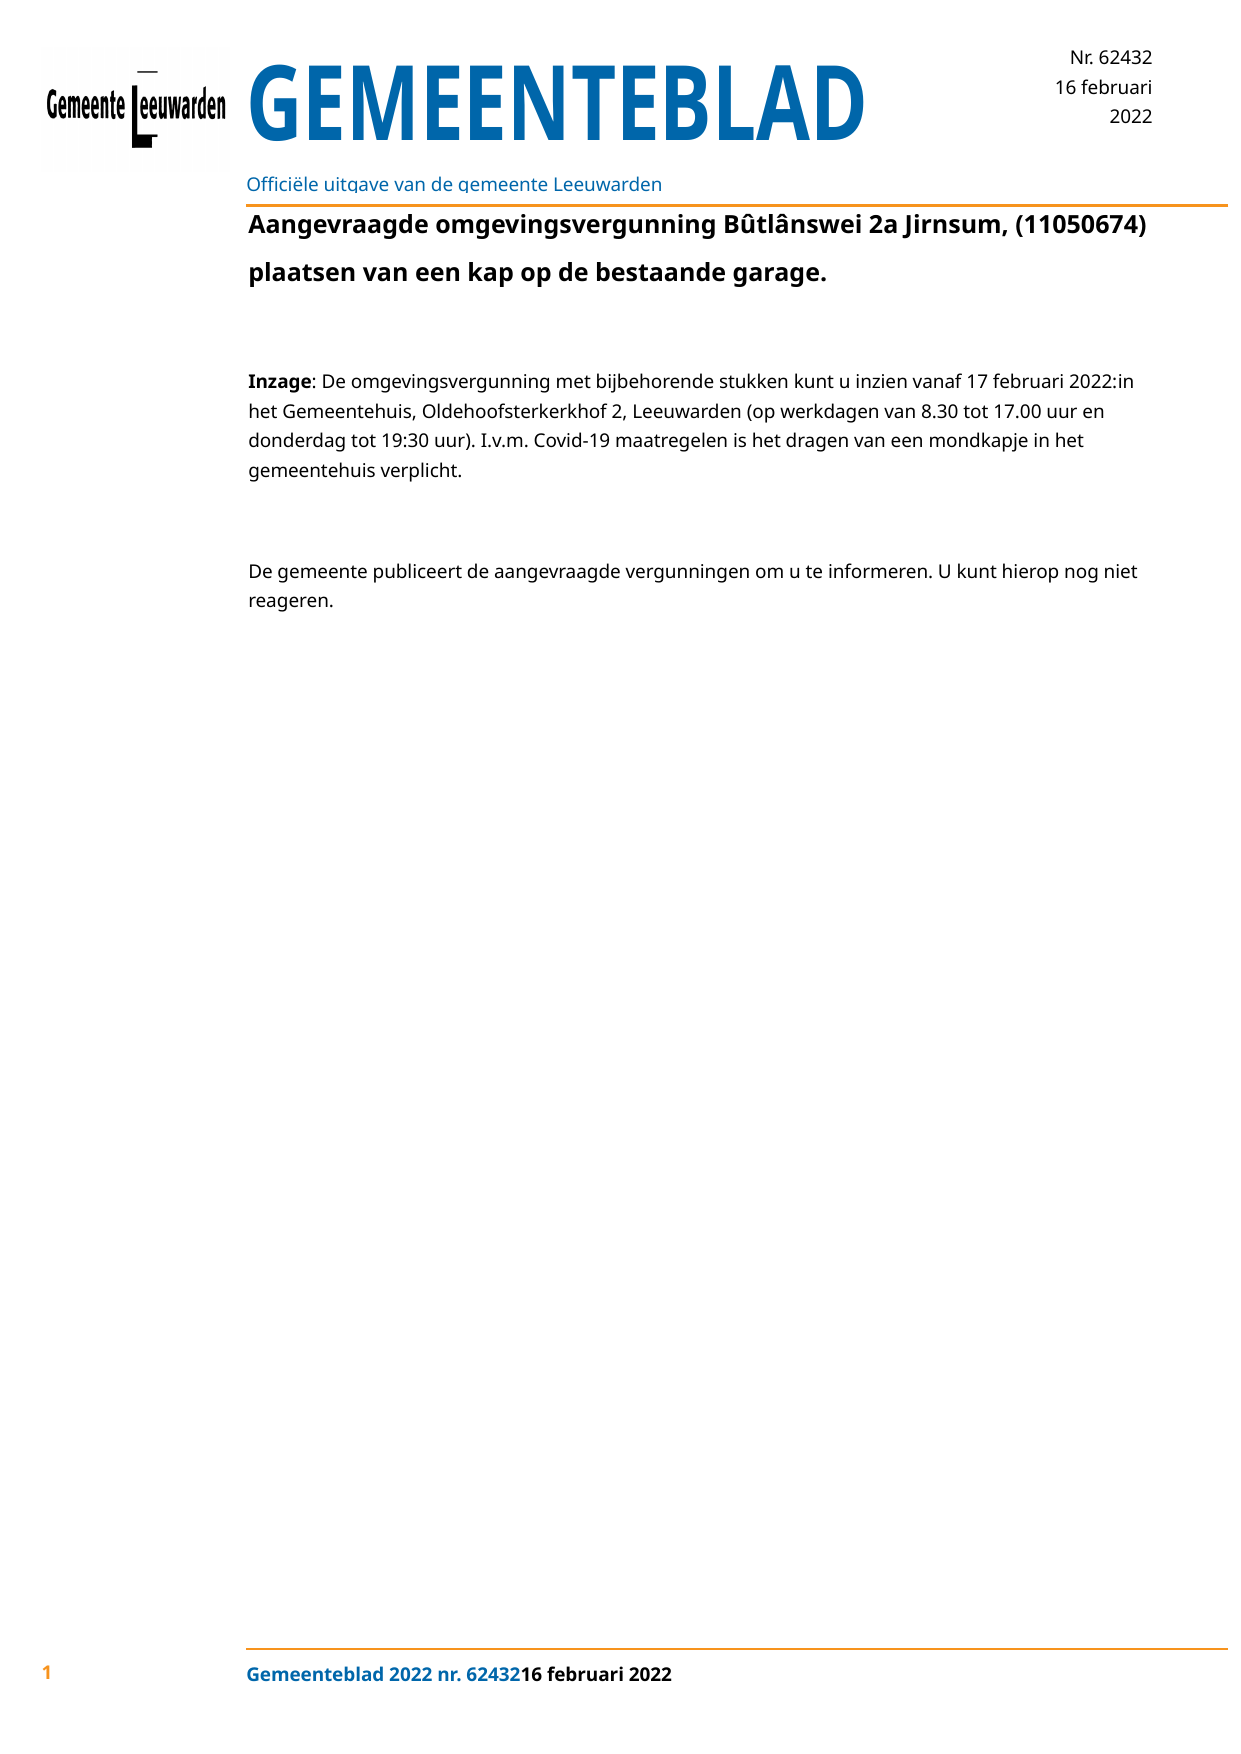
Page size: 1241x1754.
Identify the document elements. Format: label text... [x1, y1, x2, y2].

text Inzage: De omgevingsvergunning met bijbehorende stukken kunt u inzien vanaf 17 februari 2022:in het Gemeentehuis, Oldehoofsterkerkhof 2, Leeuwarden (op werkdagen van 8.30 tot 17.00 uur en donderdag tot 19:30 uur). I.v.m. Covid-19 maatregelen is het dragen van een mondkapje in het gemeentehuis verplicht. [248, 368, 1152, 483]
picture [41, 47, 231, 172]
text Aangevraagde omgevingsvergunning Bûtlânswei 2a Jirnsum, (11050674) plaatsen van een kap op de bestaande garage. [248, 207, 1152, 288]
text De gemeente publiceert de aangevraagde vergunningen om u te informeren. U kunt hierop nog niet reageren. [248, 558, 1152, 613]
